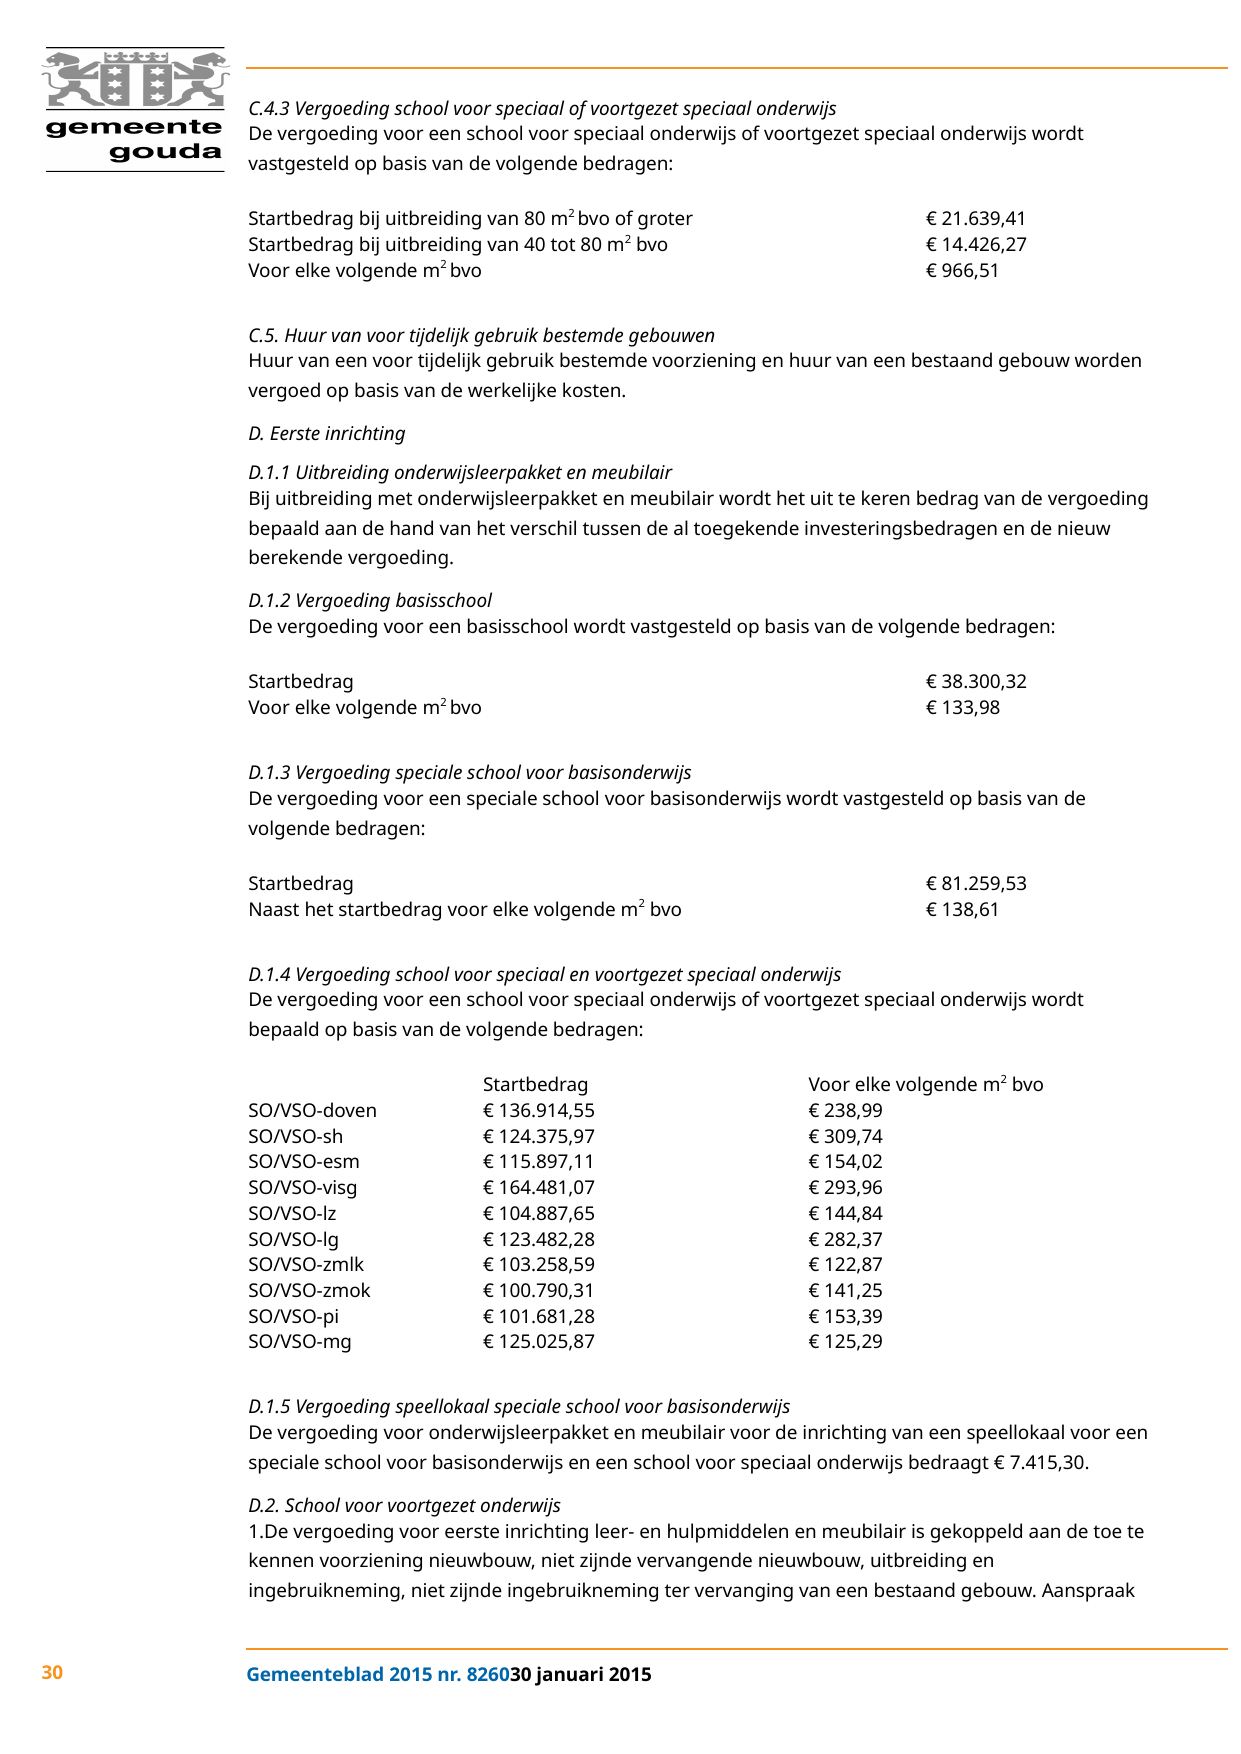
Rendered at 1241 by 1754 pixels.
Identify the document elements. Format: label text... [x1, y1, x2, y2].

text C.4.3 Vergoeding school voor speciaal of voortgezet speciaal onderwijs [248, 95, 1152, 121]
table_header Startbedrag [248, 669, 926, 694]
text D.1.3 Vergoeding speciale school voor basisonderwijs [248, 759, 1152, 785]
text De vergoeding voor een school voor speciaal onderwijs of voortgezet speciaal onderwijs wordt bepaald op basis van de volgende bedragen: [248, 986, 1152, 1042]
table_cell € 133,98 [926, 694, 1152, 720]
table_cell € 123.482,28 [483, 1226, 808, 1251]
table_cell € 103.258,59 [483, 1251, 808, 1277]
text D. Eerste inrichting [248, 420, 1152, 446]
text D.1.4 Vergoeding school voor speciaal en voortgezet speciaal onderwijs [248, 961, 1152, 986]
table_header Voor elke volgende m2 bvo [808, 1071, 1152, 1097]
table_cell € 154,02 [808, 1149, 1152, 1174]
text D.2. School voor voortgezet onderwijs [248, 1492, 1152, 1518]
table_cell € 282,37 [808, 1226, 1152, 1251]
table_cell € 164.481,07 [483, 1174, 808, 1200]
table_cell Startbedrag bij uitbreiding van 40 tot 80 m2 bvo [248, 231, 926, 257]
table_cell € 153,39 [808, 1303, 1152, 1329]
table_cell € 141,25 [808, 1277, 1152, 1303]
table_cell € 125.025,87 [483, 1329, 808, 1354]
text De vergoeding voor een basisschool wordt vastgesteld op basis van de volgende bedragen: [248, 613, 1152, 639]
table_cell € 144,84 [808, 1200, 1152, 1226]
table_cell € 104.887,65 [483, 1200, 808, 1226]
table_cell SO/VSO-mg [248, 1329, 483, 1354]
table_header € 38.300,32 [926, 669, 1152, 694]
table_cell € 293,96 [808, 1174, 1152, 1200]
table_cell SO/VSO-sh [248, 1123, 483, 1148]
table_cell SO/VSO-visg [248, 1174, 483, 1200]
text C.5. Huur van voor tijdelijk gebruik bestemde gebouwen [248, 322, 1152, 348]
table_cell € 238,99 [808, 1097, 1152, 1123]
text Bij uitbreiding met onderwijsleerpakket en meubilair wordt het uit te keren bedrag van de vergoeding bepaald aan de hand van het verschil tussen de al toegekende investeringsbedragen en de nieuw berekende vergoeding. [248, 485, 1152, 570]
table_cell € 124.375,97 [483, 1123, 808, 1148]
table_header € 21.639,41 [926, 205, 1152, 231]
table_cell € 309,74 [808, 1123, 1152, 1148]
table_cell Voor elke volgende m2 bvo [248, 257, 926, 283]
table_cell € 14.426,27 [926, 231, 1152, 257]
table_cell € 115.897,11 [483, 1149, 808, 1174]
table_cell € 100.790,31 [483, 1277, 808, 1303]
table_cell SO/VSO-pi [248, 1303, 483, 1329]
table_cell Naast het startbedrag voor elke volgende m2 bvo [248, 896, 926, 921]
table_cell SO/VSO-esm [248, 1149, 483, 1174]
text D.1.1 Uitbreiding onderwijsleerpakket en meubilair [248, 459, 1152, 485]
table_cell SO/VSO-doven [248, 1097, 483, 1123]
text Huur van een voor tijdelijk gebruik bestemde voorziening en huur van een bestaand gebouw worden vergoed op basis van de werkelijke kosten. [248, 348, 1152, 403]
table_cell € 136.914,55 [483, 1097, 808, 1123]
table_header Startbedrag bij uitbreiding van 80 m2 bvo of groter [248, 205, 926, 231]
table_header [248, 1071, 483, 1097]
table_cell SO/VSO-zmlk [248, 1251, 483, 1277]
picture [41, 47, 231, 172]
table_cell SO/VSO-zmok [248, 1277, 483, 1303]
table_header € 81.259,53 [926, 870, 1152, 896]
text De vergoeding voor onderwijsleerpakket en meubilair voor de inrichting van een speellokaal voor een speciale school voor basisonderwijs en een school voor speciaal onderwijs bedraagt € 7.415,30. [248, 1419, 1152, 1475]
table_cell SO/VSO-lg [248, 1226, 483, 1251]
text D.1.2 Vergoeding basisschool [248, 588, 1152, 613]
table_header Startbedrag [248, 870, 926, 896]
table_cell SO/VSO-lz [248, 1200, 483, 1226]
text De vergoeding voor een school voor speciaal onderwijs of voortgezet speciaal onderwijs wordt vastgesteld op basis van de volgende bedragen: [248, 121, 1152, 176]
table_cell € 966,51 [926, 257, 1152, 283]
table_cell Voor elke volgende m2 bvo [248, 694, 926, 720]
table_cell € 138,61 [926, 896, 1152, 921]
table_cell € 122,87 [808, 1251, 1152, 1277]
table_header Startbedrag [483, 1071, 808, 1097]
table_cell € 101.681,28 [483, 1303, 808, 1329]
text De vergoeding voor een speciale school voor basisonderwijs wordt vastgesteld op basis van de volgende bedragen: [248, 785, 1152, 840]
text D.1.5 Vergoeding speellokaal speciale school voor basisonderwijs [248, 1394, 1152, 1419]
text 1.De vergoeding voor eerste inrichting leer- en hulpmiddelen en meubilair is gekoppeld aan de toe te kennen voorziening nieuwbouw, niet zijnde vervangende nieuwbouw, uitbreiding en ingebruikneming, niet zijnde ingebruikneming ter vervanging van een bestaand gebouw. Aanspraak [248, 1518, 1152, 1603]
table_cell € 125,29 [808, 1329, 1152, 1354]
